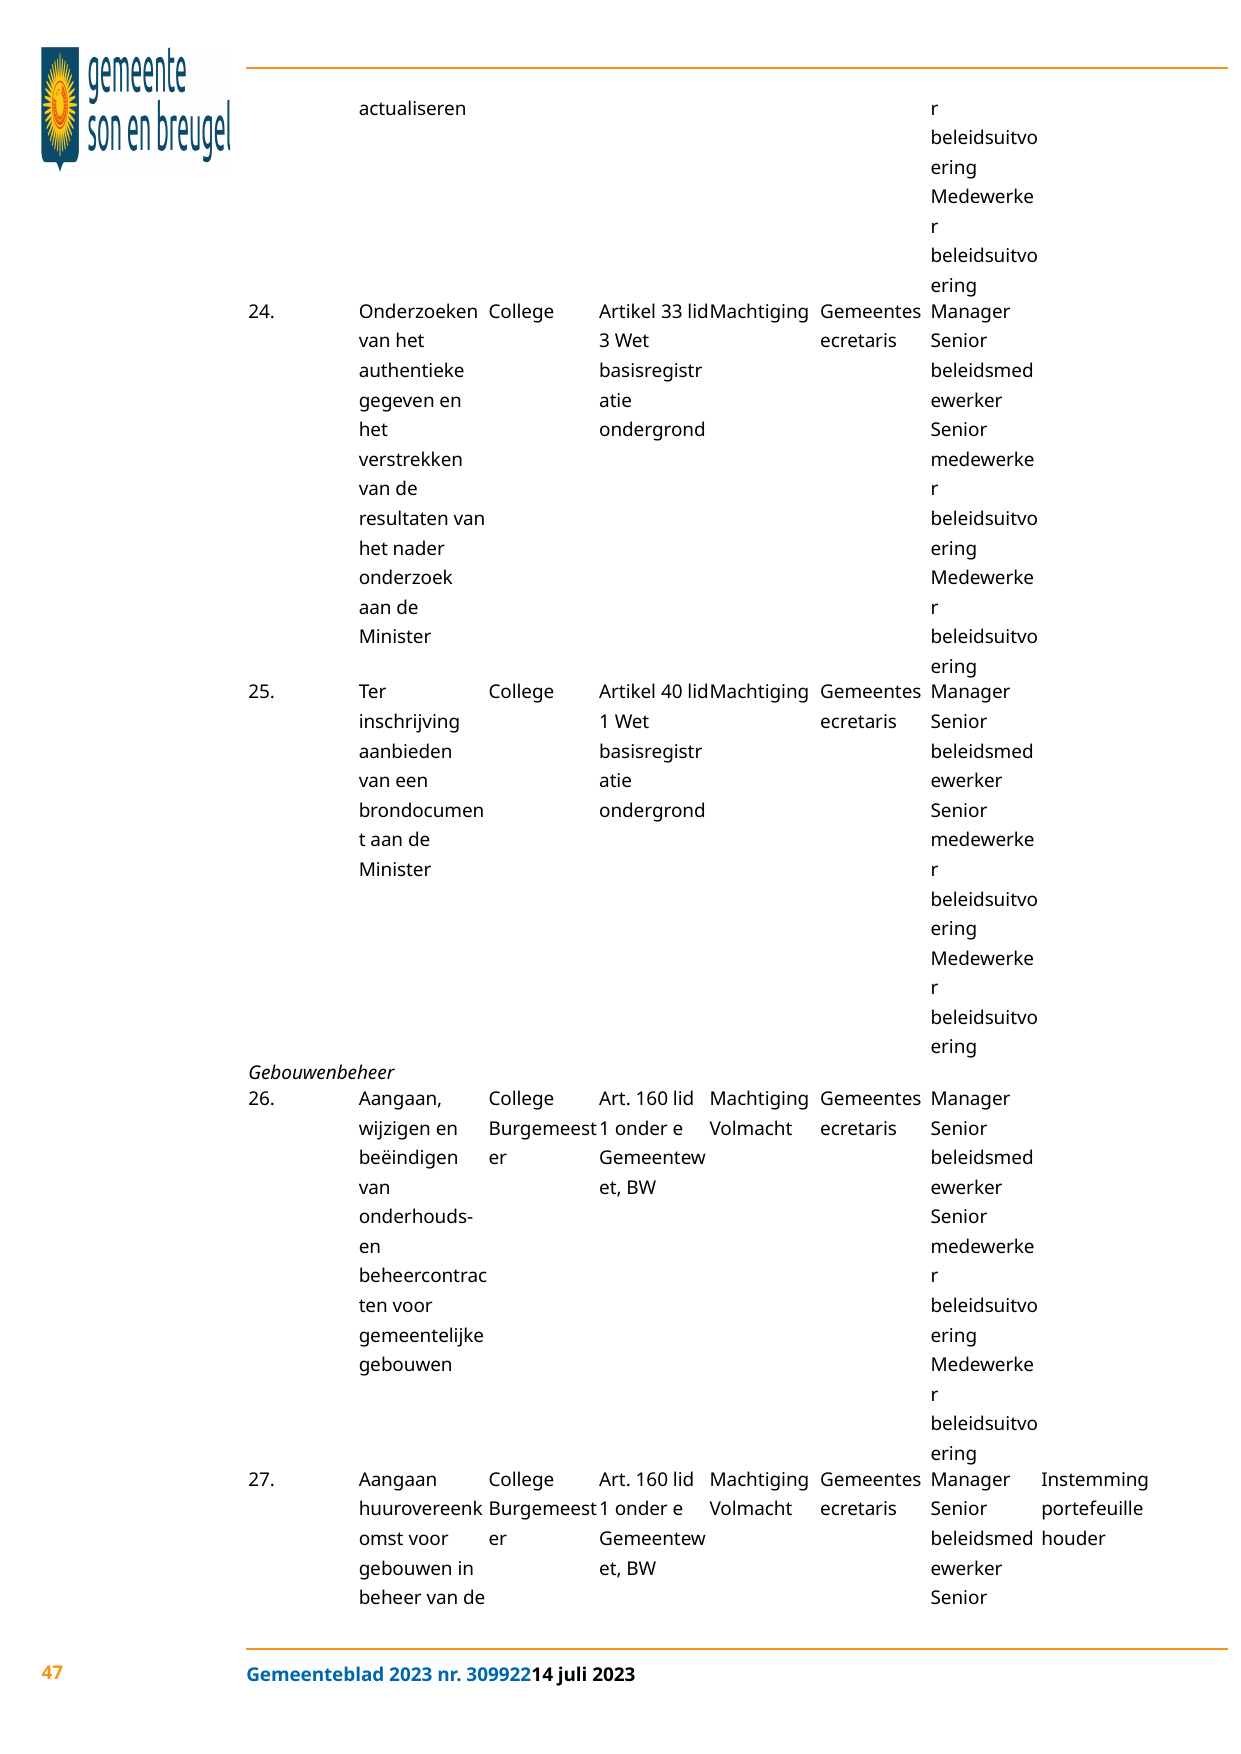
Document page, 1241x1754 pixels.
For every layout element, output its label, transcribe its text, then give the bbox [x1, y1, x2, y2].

table_cell Instemming portefeuillehouder [1041, 1466, 1152, 1610]
table_cell actualiseren [359, 95, 488, 298]
table_cell 25. [248, 679, 358, 1059]
table_cell Manager Senior beleidsmedewerker Senior medewerker beleidsuitvoering Medewerker beleidsuitvoering [930, 679, 1041, 1059]
table_cell Art. 160 lid 1 onder e Gemeentewet, BW [599, 1085, 709, 1466]
table_cell [488, 95, 599, 298]
table_cell Gemeentesecretaris [820, 1466, 930, 1610]
table_cell Aangaan, wijzigen en beëindigen van onderhouds- en beheercontracten voor gemeentelijke gebouwen [359, 1085, 488, 1466]
table_cell [1041, 679, 1152, 1059]
table_cell [1041, 95, 1152, 298]
table_cell College Burgemeester [488, 1085, 599, 1466]
table_cell Manager Senior beleidsmedewerker Senior medewerker beleidsuitvoering Medewerker beleidsuitvoering [930, 1085, 1041, 1466]
picture [41, 47, 231, 172]
table_cell College Burgemeester [488, 1466, 599, 1610]
table_cell Machtiging [709, 298, 820, 679]
table_cell Onderzoeken van het authentieke gegeven en het verstrekken van de resultaten van het nader onderzoek aan de Minister [359, 298, 488, 679]
table_cell College [488, 298, 599, 679]
table_cell [248, 95, 358, 298]
table_cell Aangaan huurovereenkomst voor gebouwen in beheer van de [359, 1466, 488, 1610]
table_cell [599, 95, 709, 298]
table_cell Machtiging Volmacht [709, 1466, 820, 1610]
table_cell Gebouwenbeheer [248, 1060, 1152, 1085]
table_cell [709, 95, 820, 298]
table_cell Gemeentesecretaris [820, 298, 930, 679]
table_cell Manager Senior beleidsmedewerker Senior [930, 1466, 1041, 1610]
table_cell 24. [248, 298, 358, 679]
table_cell Machtiging [709, 679, 820, 1059]
table_cell Gemeentesecretaris [820, 679, 930, 1059]
table_cell Artikel 40 lid 1 Wet basisregistratie ondergrond [599, 679, 709, 1059]
table_cell Ter inschrijving aanbieden van een brondocument aan de Minister [359, 679, 488, 1059]
table_cell [1041, 298, 1152, 679]
table_cell Manager Senior beleidsmedewerker Senior medewerker beleidsuitvoering Medewerker beleidsuitvoering [930, 298, 1041, 679]
table_cell 26. [248, 1085, 358, 1466]
table_cell 27. [248, 1466, 358, 1610]
table_cell College [488, 679, 599, 1059]
table_cell [820, 95, 930, 298]
table_cell Artikel 33 lid 3 Wet basisregistratie ondergrond [599, 298, 709, 679]
table_cell r beleidsuitvoering Medewerker beleidsuitvoering [930, 95, 1041, 298]
table_cell Machtiging Volmacht [709, 1085, 820, 1466]
table_cell Art. 160 lid 1 onder e Gemeentewet, BW [599, 1466, 709, 1610]
table_cell Gemeentesecretaris [820, 1085, 930, 1466]
table_cell [1041, 1085, 1152, 1466]
